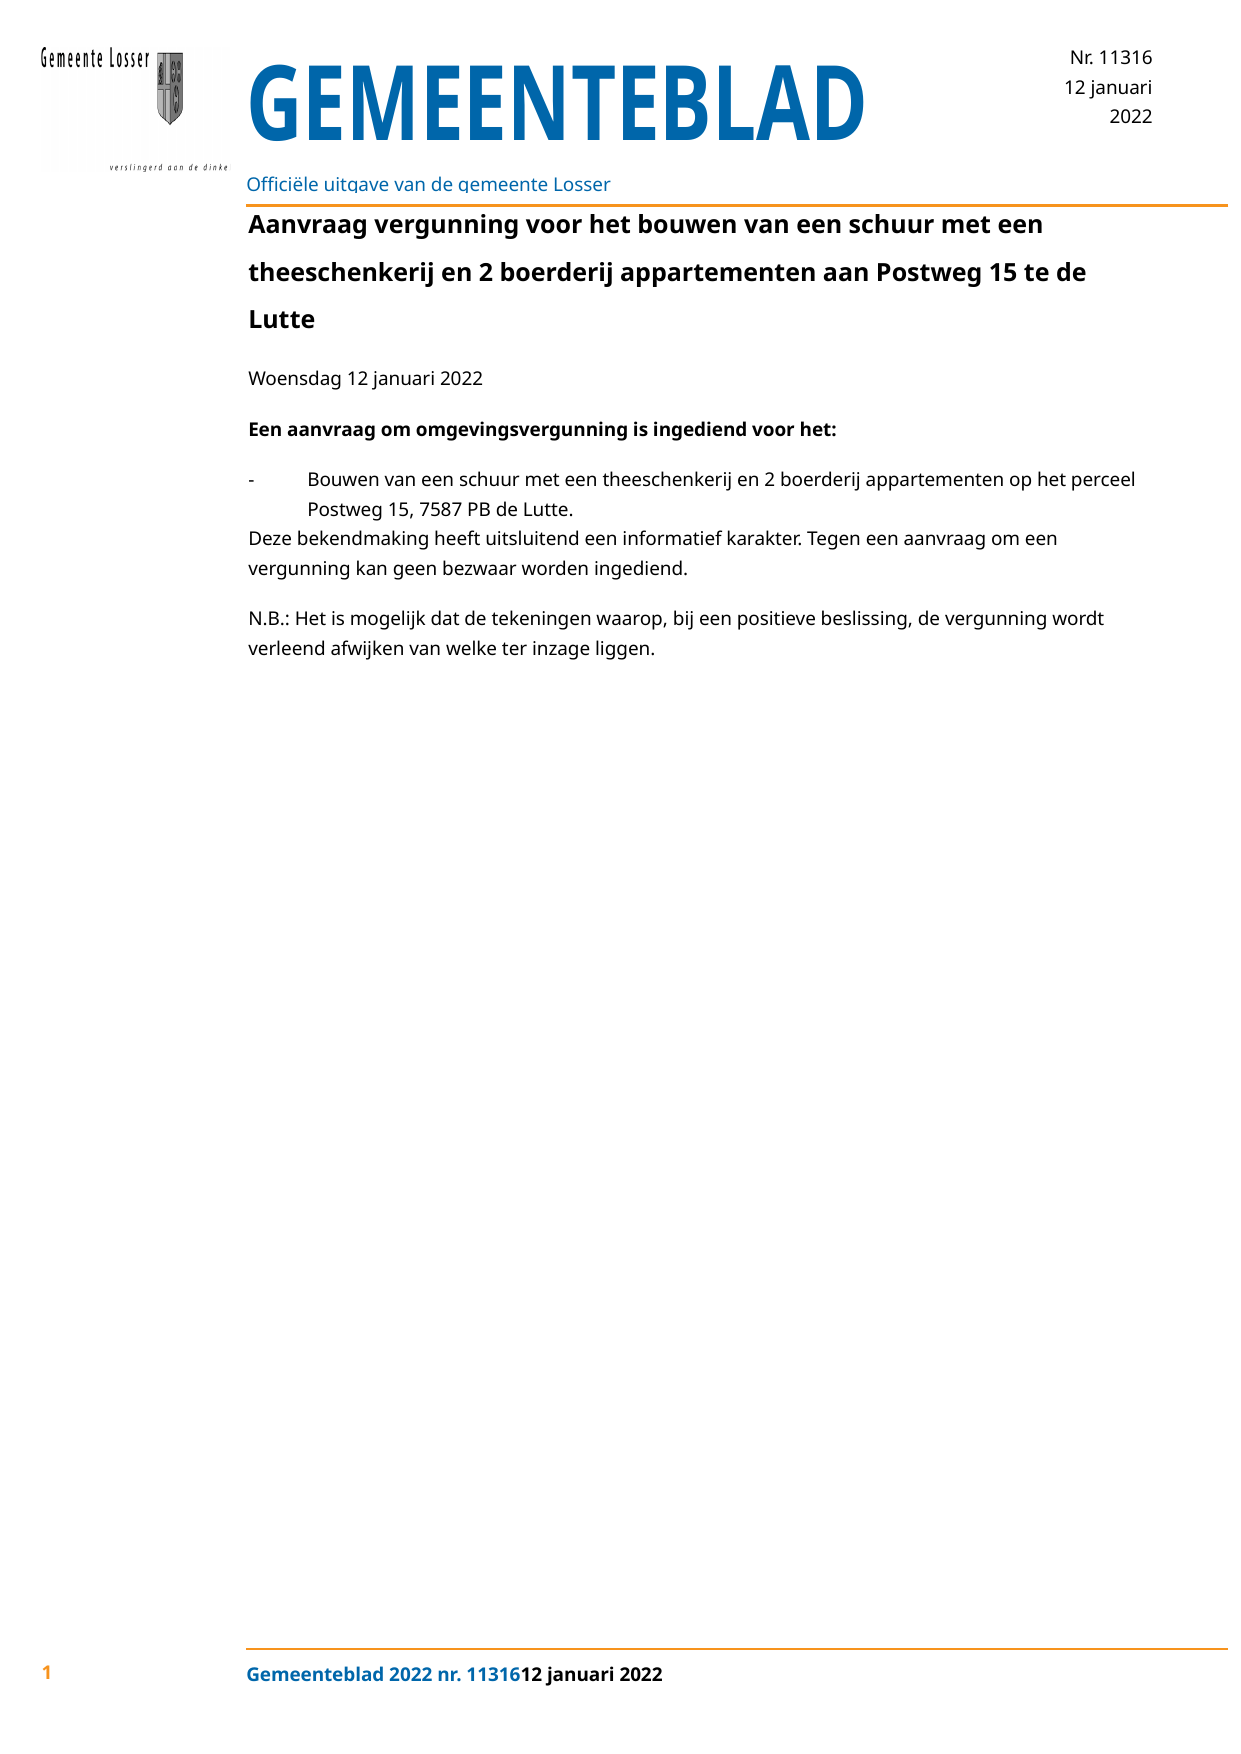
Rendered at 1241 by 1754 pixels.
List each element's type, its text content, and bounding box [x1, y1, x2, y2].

text Een aanvraag om omgevingsvergunning is ingediend voor het: [248, 416, 1152, 442]
text N.B.: Het is mogelijk dat de tekeningen waarop, bij een positieve beslissing, de vergunning wordt verleend afwijken van welke ter inzage liggen. [248, 606, 1152, 661]
text Woensdag 12 januari 2022 [248, 366, 1152, 391]
picture [41, 47, 231, 172]
text Deze bekendmaking heeft uitsluitend een informatief karakter. Tegen een aanvraag om een vergunning kan geen bezwaar worden ingediend. [248, 526, 1152, 581]
text Aanvraag vergunning voor het bouwen van een schuur met een theeschenkerij en 2 boerderij appartementen aan Postweg 15 te de Lutte [248, 207, 1152, 336]
list Bouwen van een schuur met een theeschenkerij en 2 boerderij appartementen op het perceel Postweg 15, 7587 PB de Lutte. [248, 466, 1152, 522]
